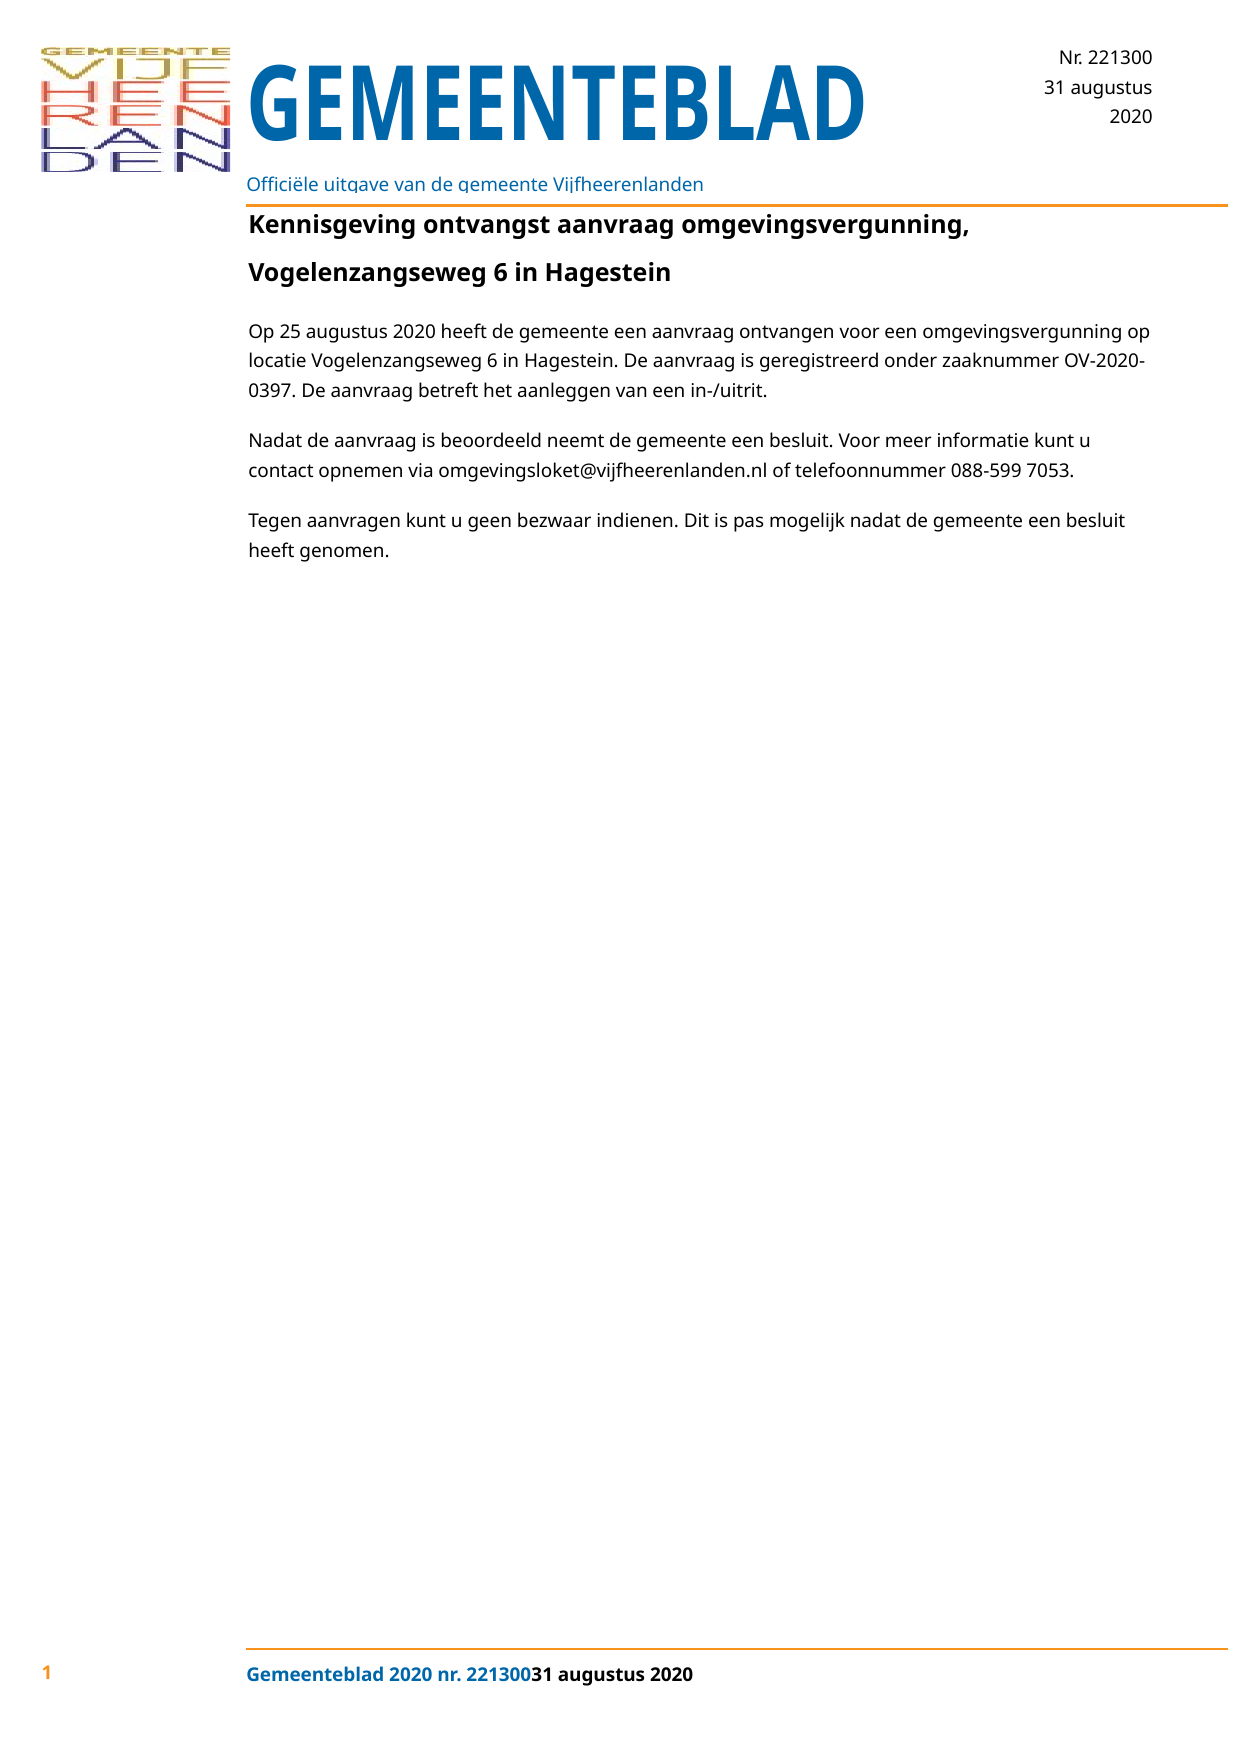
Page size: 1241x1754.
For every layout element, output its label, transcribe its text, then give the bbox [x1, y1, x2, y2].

picture [41, 47, 231, 172]
text Kennisgeving ontvangst aanvraag omgevingsvergunning, Vogelenzangseweg 6 in Hagestein [248, 207, 1152, 288]
text Tegen aanvragen kunt u geen bezwaar indienen. Dit is pas mogelijk nadat de gemeente een besluit heeft genomen. [248, 507, 1152, 563]
text Nadat de aanvraag is beoordeeld neemt de gemeente een besluit. Voor meer informatie kunt u contact opnemen via omgevingsloket@vijfheerenlanden.nl of telefoonnummer 088-599 7053. [248, 427, 1152, 483]
text Op 25 augustus 2020 heeft de gemeente een aanvraag ontvangen voor een omgevingsvergunning op locatie Vogelenzangseweg 6 in Hagestein. De aanvraag is geregistreerd onder zaaknummer OV-2020-0397. De aanvraag betreft het aanleggen van een in-/uitrit. [248, 318, 1152, 403]
